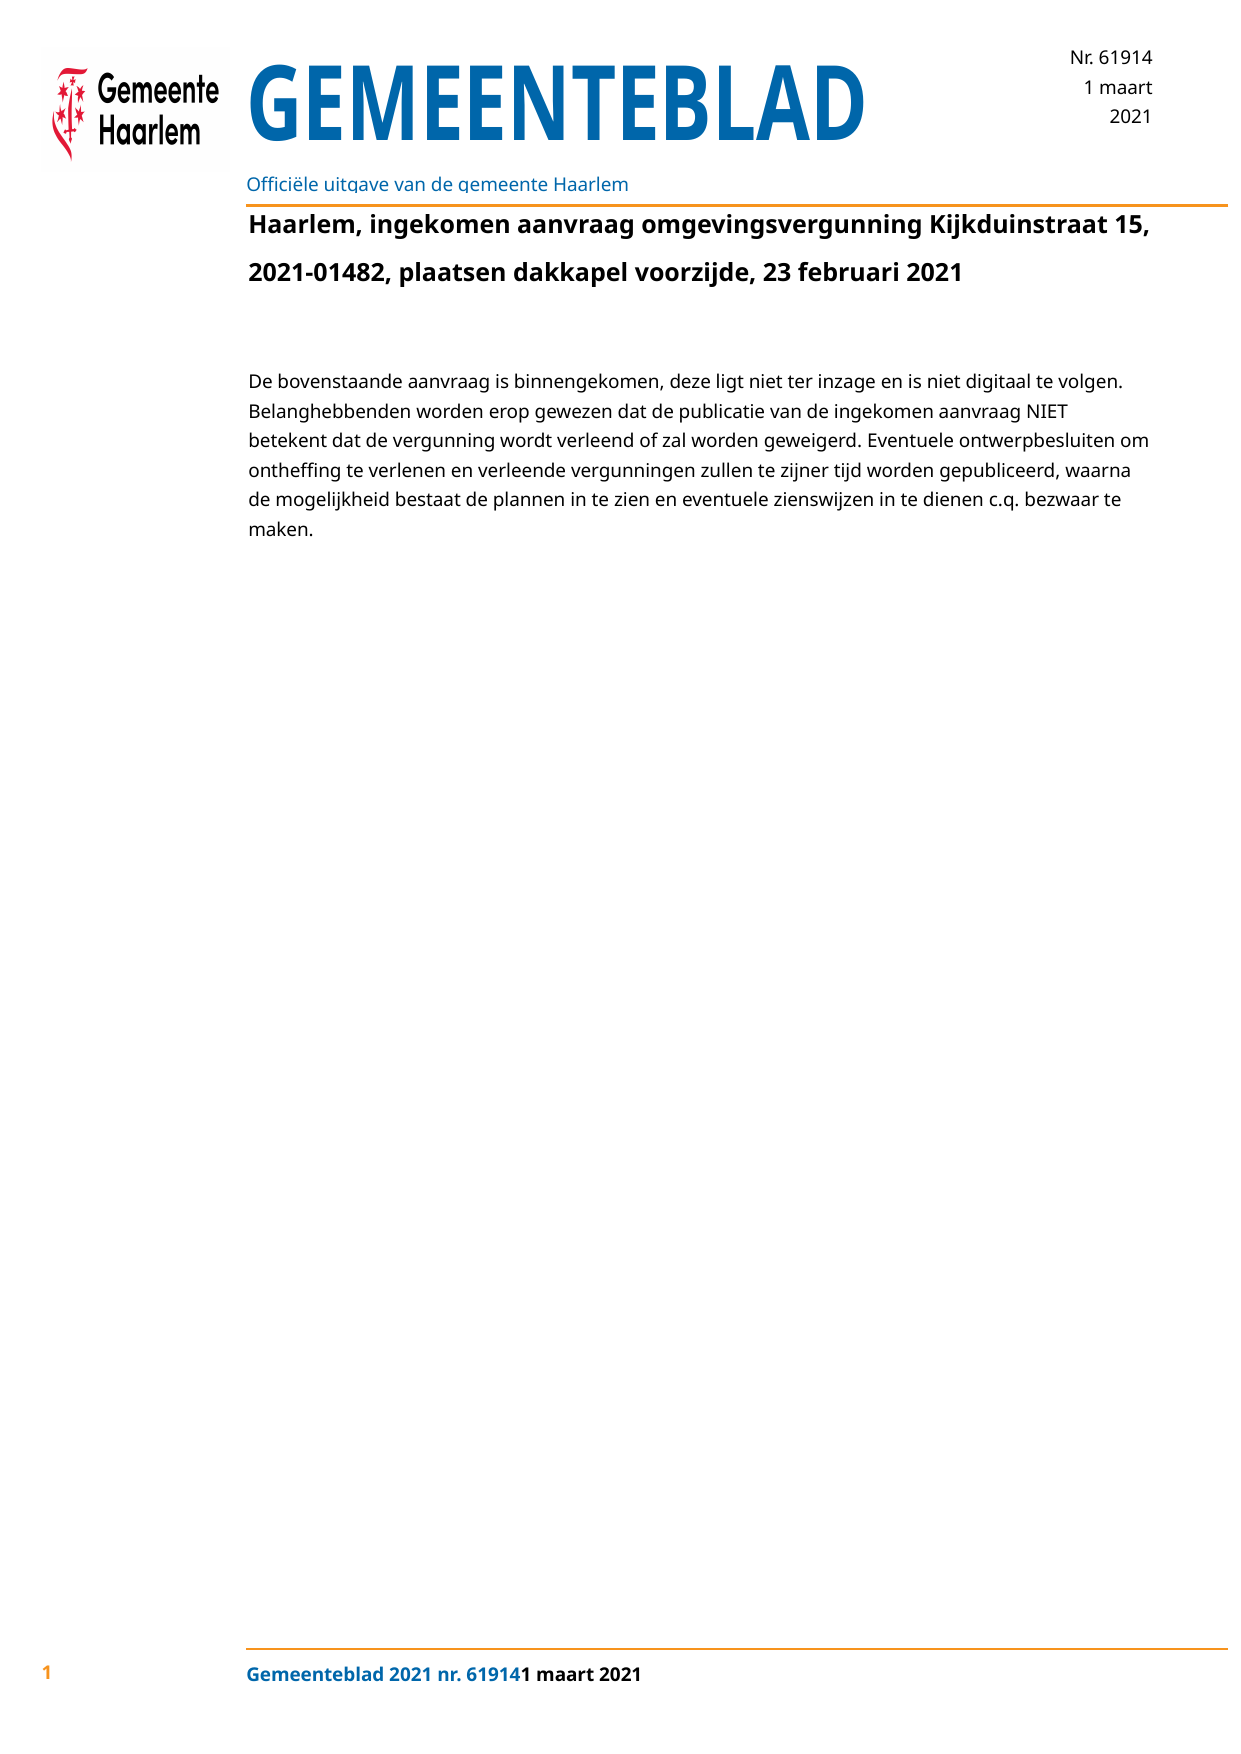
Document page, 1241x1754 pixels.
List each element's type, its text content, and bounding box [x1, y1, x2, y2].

picture [41, 47, 231, 172]
text De bovenstaande aanvraag is binnengekomen, deze ligt niet ter inzage en is niet digitaal te volgen. Belanghebbenden worden erop gewezen dat de publicatie van de ingekomen aanvraag NIET betekent dat de vergunning wordt verleend of zal worden geweigerd. Eventuele ontwerpbesluiten om ontheffing te verlenen en verleende vergunningen zullen te zijner tijd worden gepubliceerd, waarna de mogelijkheid bestaat de plannen in te zien en eventuele zienswijzen in te dienen c.q. bezwaar te maken. [248, 368, 1152, 542]
text Haarlem, ingekomen aanvraag omgevingsvergunning Kijkduinstraat 15, 2021-01482, plaatsen dakkapel voorzijde, 23 februari 2021 [248, 207, 1152, 288]
